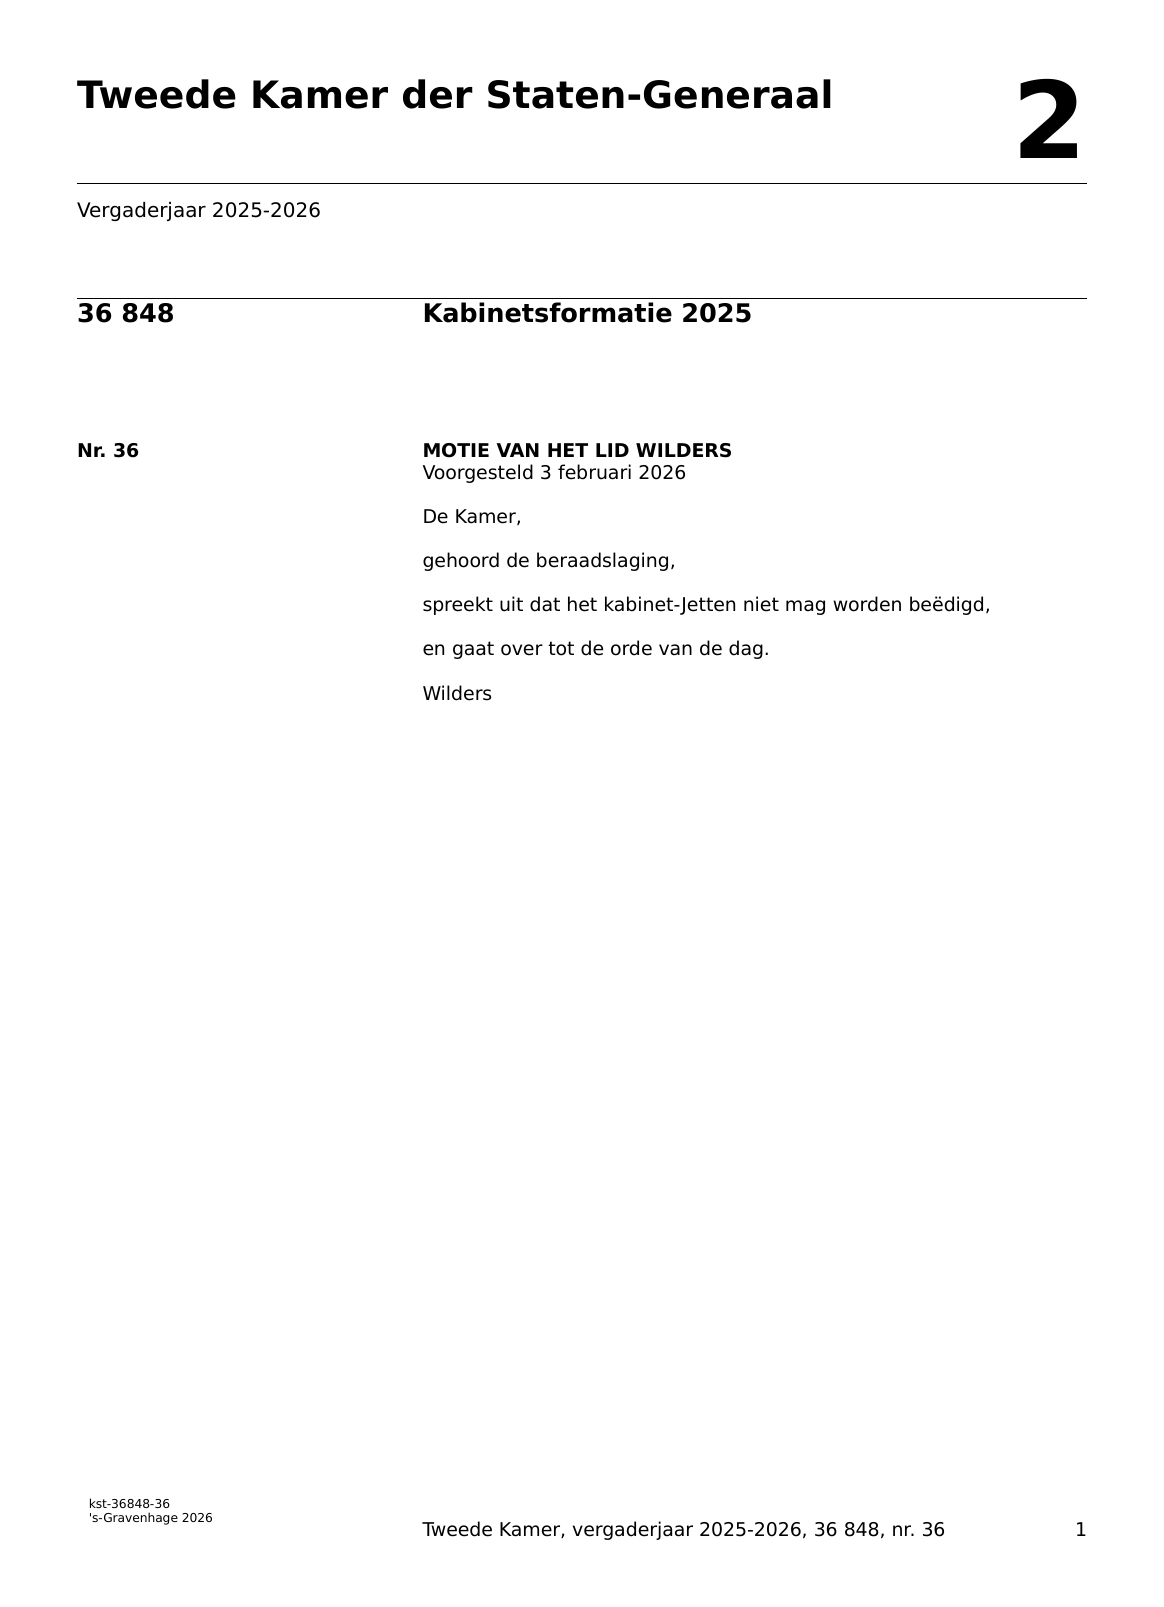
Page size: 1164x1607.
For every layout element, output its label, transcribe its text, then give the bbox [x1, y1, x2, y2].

text De Kamer, [422, 506, 1087, 528]
text kst-36848-36 [88, 1497, 323, 1511]
table_header Tweede Kamer der Staten-Generaal [77, 59, 886, 183]
text en gaat over tot de orde van de dag. [422, 638, 1087, 660]
text spreekt uit dat het kabinet-Jetten niet mag worden beëdigd, [422, 594, 1087, 616]
table_header 2 [886, 59, 1087, 183]
text Wilders [422, 682, 1087, 704]
text gehoord de beraadslaging, [422, 550, 1087, 572]
subtitle 36 848 Kabinetsformatie 2025 [77, 299, 1087, 329]
table_cell Vergaderjaar 2025-2026 [77, 184, 1087, 298]
subtitle Nr. 36 MOTIE VAN HET LID WILDERS [77, 440, 1087, 462]
text 's-Gravenhage 2026 [88, 1511, 323, 1525]
text Voorgesteld 3 februari 2026 [422, 462, 1087, 484]
